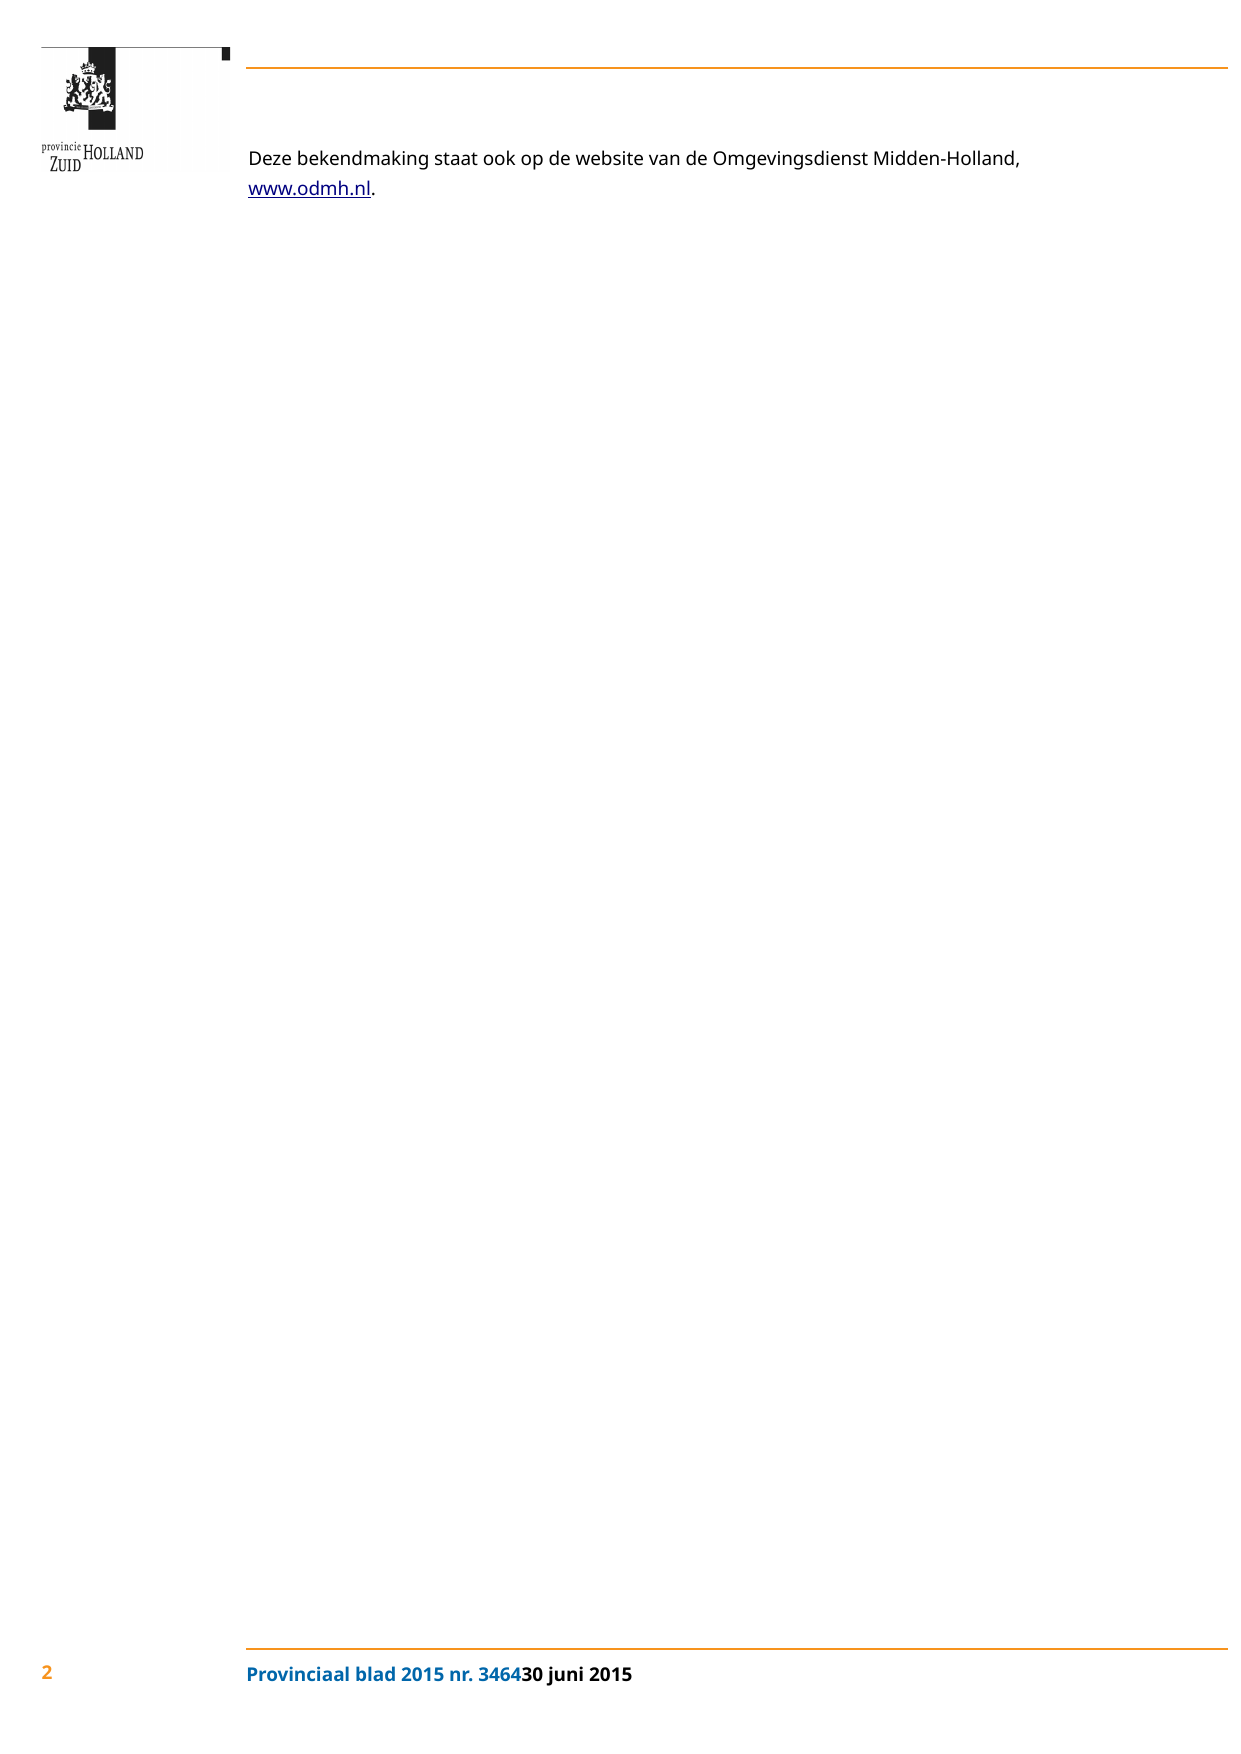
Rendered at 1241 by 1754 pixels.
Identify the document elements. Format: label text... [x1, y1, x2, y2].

picture [41, 47, 231, 172]
text Deze bekendmaking staat ook op de website van de Omgevingsdienst Midden-Holland, www.odmh.nl. [248, 145, 1152, 201]
